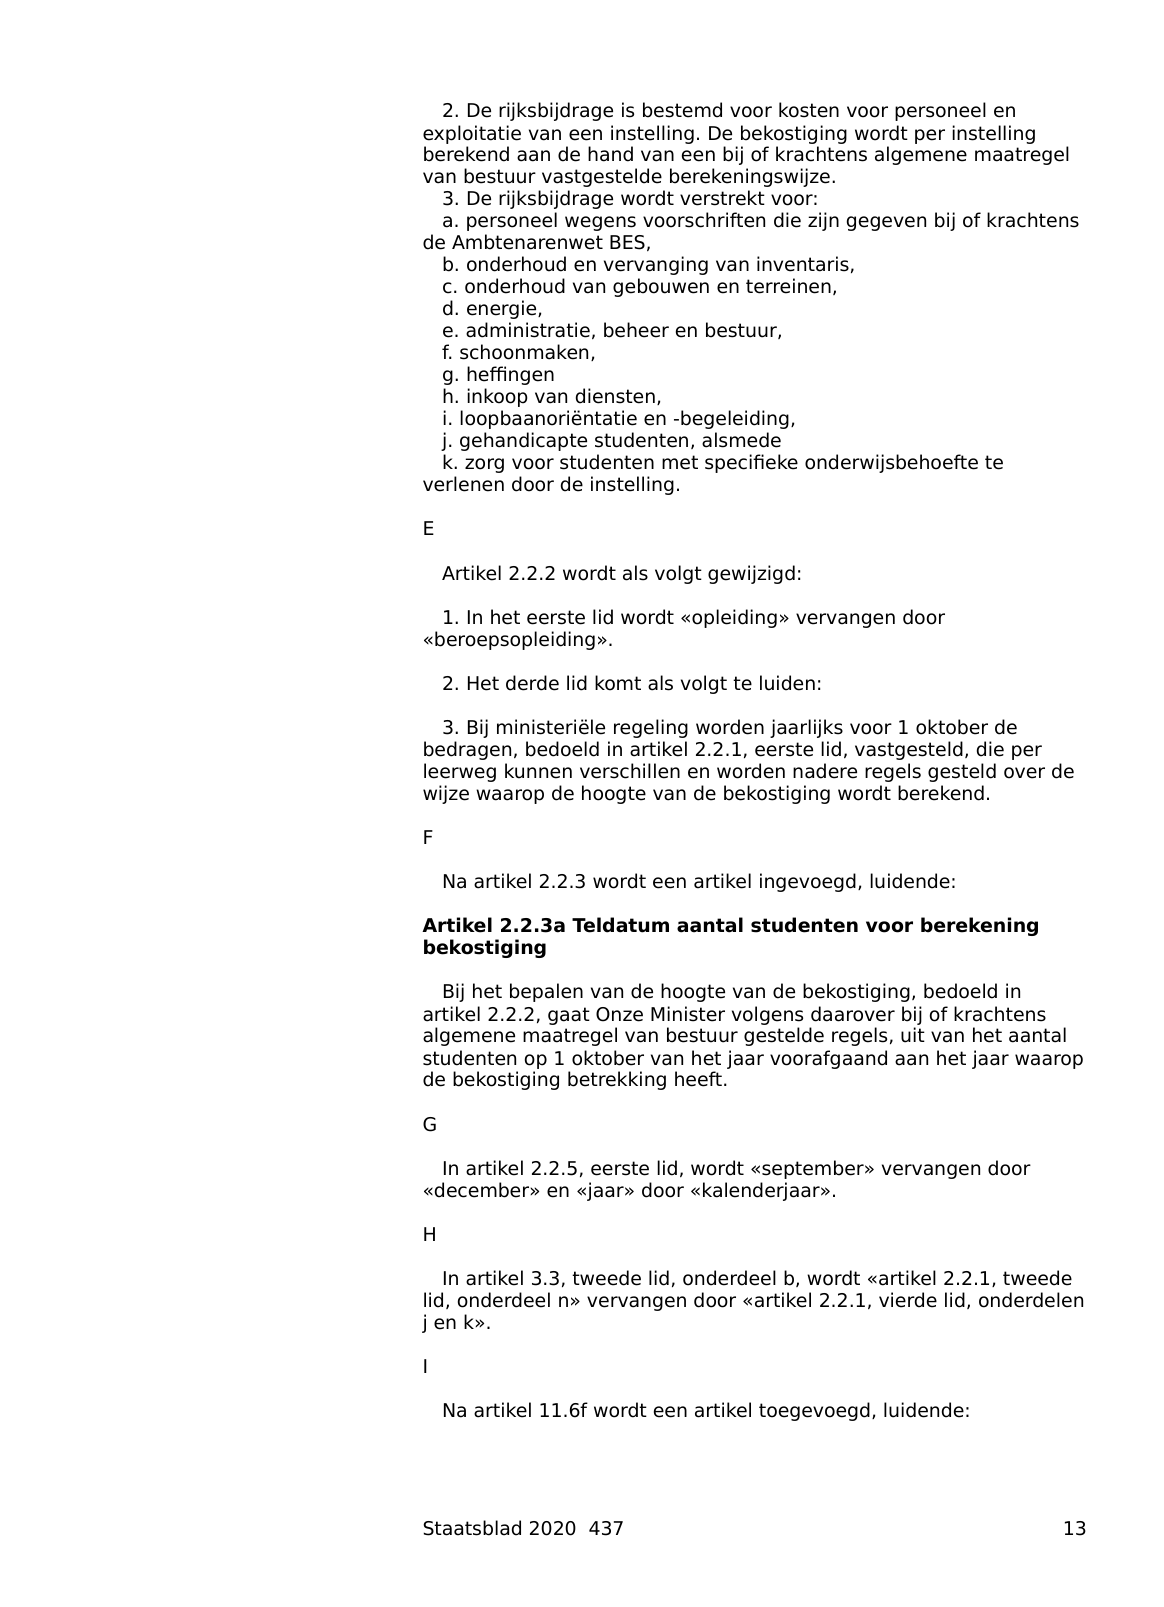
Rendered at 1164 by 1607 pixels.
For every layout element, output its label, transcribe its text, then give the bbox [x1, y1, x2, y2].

text 3. De rijksbijdrage wordt verstrekt voor: [422, 188, 1087, 210]
text Na artikel 2.2.3 wordt een artikel ingevoegd, luidende: [422, 871, 1087, 893]
text a. personeel wegens voorschriften die zijn gegeven bij of krachtens de Ambtenarenwet BES, [422, 210, 1087, 254]
text F [422, 827, 1087, 849]
text h. inkoop van diensten, [422, 386, 1087, 408]
text k. zorg voor studenten met specifieke onderwijsbehoefte te verlenen door de instelling. [422, 452, 1087, 496]
text b. onderhoud en vervanging van inventaris, [422, 254, 1087, 276]
text i. loopbaanoriëntatie en -begeleiding, [422, 408, 1087, 430]
text Artikel 2.2.2 wordt als volgt gewijzigd: [422, 562, 1087, 584]
text E [422, 518, 1087, 540]
text Na artikel 11.6f wordt een artikel toegevoegd, luidende: [422, 1400, 1087, 1422]
text G [422, 1113, 1087, 1136]
text j. gehandicapte studenten, alsmede [422, 430, 1087, 452]
text Bij het bepalen van de hoogte van de bekostiging, bedoeld in artikel 2.2.2, gaat Onze Minister volgens daarover bij of krachtens algemene maatregel van bestuur gestelde regels, uit van het aantal studenten op 1 oktober van het jaar voorafgaand aan het jaar waarop de bekostiging betrekking heeft. [422, 981, 1087, 1091]
text f. schoonmaken, [422, 342, 1087, 364]
text 3. Bij ministeriële regeling worden jaarlijks voor 1 oktober de bedragen, bedoeld in artikel 2.2.1, eerste lid, vastgesteld, die per leerweg kunnen verschillen en worden nadere regels gesteld over de wijze waarop de hoogte van de bekostiging wordt berekend. [422, 717, 1087, 805]
text I [422, 1356, 1087, 1378]
text 2. De rijksbijdrage is bestemd voor kosten voor personeel en exploitatie van een instelling. De bekostiging wordt per instelling berekend aan de hand van een bij of krachtens algemene maatregel van bestuur vastgestelde berekeningswijze. [422, 100, 1087, 188]
text d. energie, [422, 298, 1087, 320]
text g. heffingen [422, 364, 1087, 386]
text e. administratie, beheer en bestuur, [422, 320, 1087, 342]
text In artikel 2.2.5, eerste lid, wordt «september» vervangen door «december» en «jaar» door «kalenderjaar». [422, 1158, 1087, 1202]
subtitle Artikel 2.2.3a Teldatum aantal studenten voor berekening bekostiging [422, 915, 1087, 959]
text 2. Het derde lid komt als volgt te luiden: [422, 673, 1087, 695]
text In artikel 3.3, tweede lid, onderdeel b, wordt «artikel 2.2.1, tweede lid, onderdeel n» vervangen door «artikel 2.2.1, vierde lid, onderdelen j en k». [422, 1268, 1087, 1334]
text 1. In het eerste lid wordt «opleiding» vervangen door «beroepsopleiding». [422, 607, 1087, 651]
text c. onderhoud van gebouwen en terreinen, [422, 276, 1087, 298]
text H [422, 1224, 1087, 1246]
